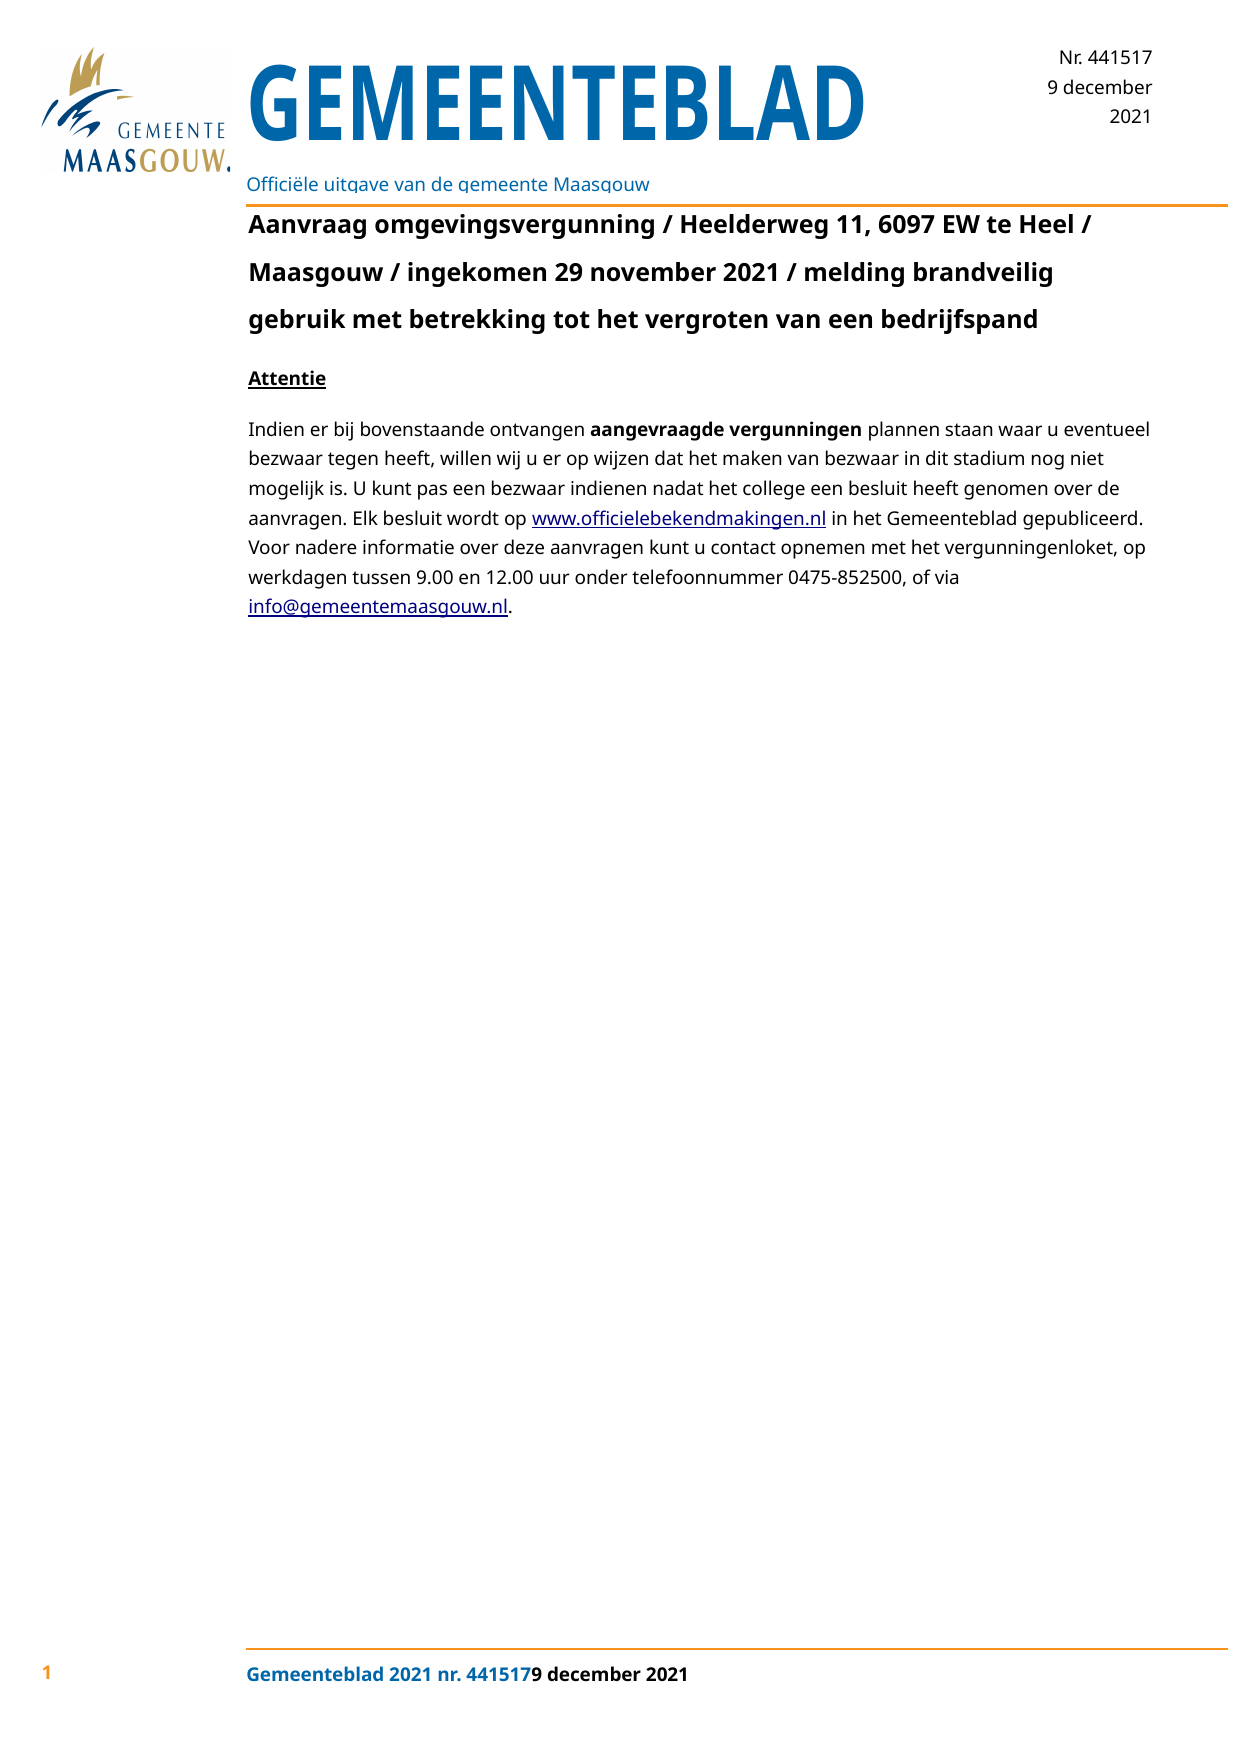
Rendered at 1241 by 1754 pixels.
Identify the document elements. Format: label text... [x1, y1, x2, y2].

text Aanvraag omgevingsvergunning / Heelderweg 11, 6097 EW te Heel / Maasgouw / ingekomen 29 november 2021 / melding brandveilig gebruik met betrekking tot het vergroten van een bedrijfspand [248, 207, 1152, 336]
picture [41, 47, 231, 172]
text Indien er bij bovenstaande ontvangen aangevraagde vergunningen plannen staan waar u eventueel bezwaar tegen heeft, willen wij u er op wijzen dat het maken van bezwaar in dit stadium nog niet mogelijk is. U kunt pas een bezwaar indienen nadat het college een besluit heeft genomen over de aanvragen. Elk besluit wordt op www.officielebekendmakingen.nl in het Gemeenteblad gepubliceerd. Voor nadere informatie over deze aanvragen kunt u contact opnemen met het vergunningenloket, op werkdagen tussen 9.00 en 12.00 uur onder telefoonnummer 0475-852500, of via info@gemeentemaasgouw.nl. [248, 416, 1152, 619]
text Attentie [248, 366, 1152, 391]
